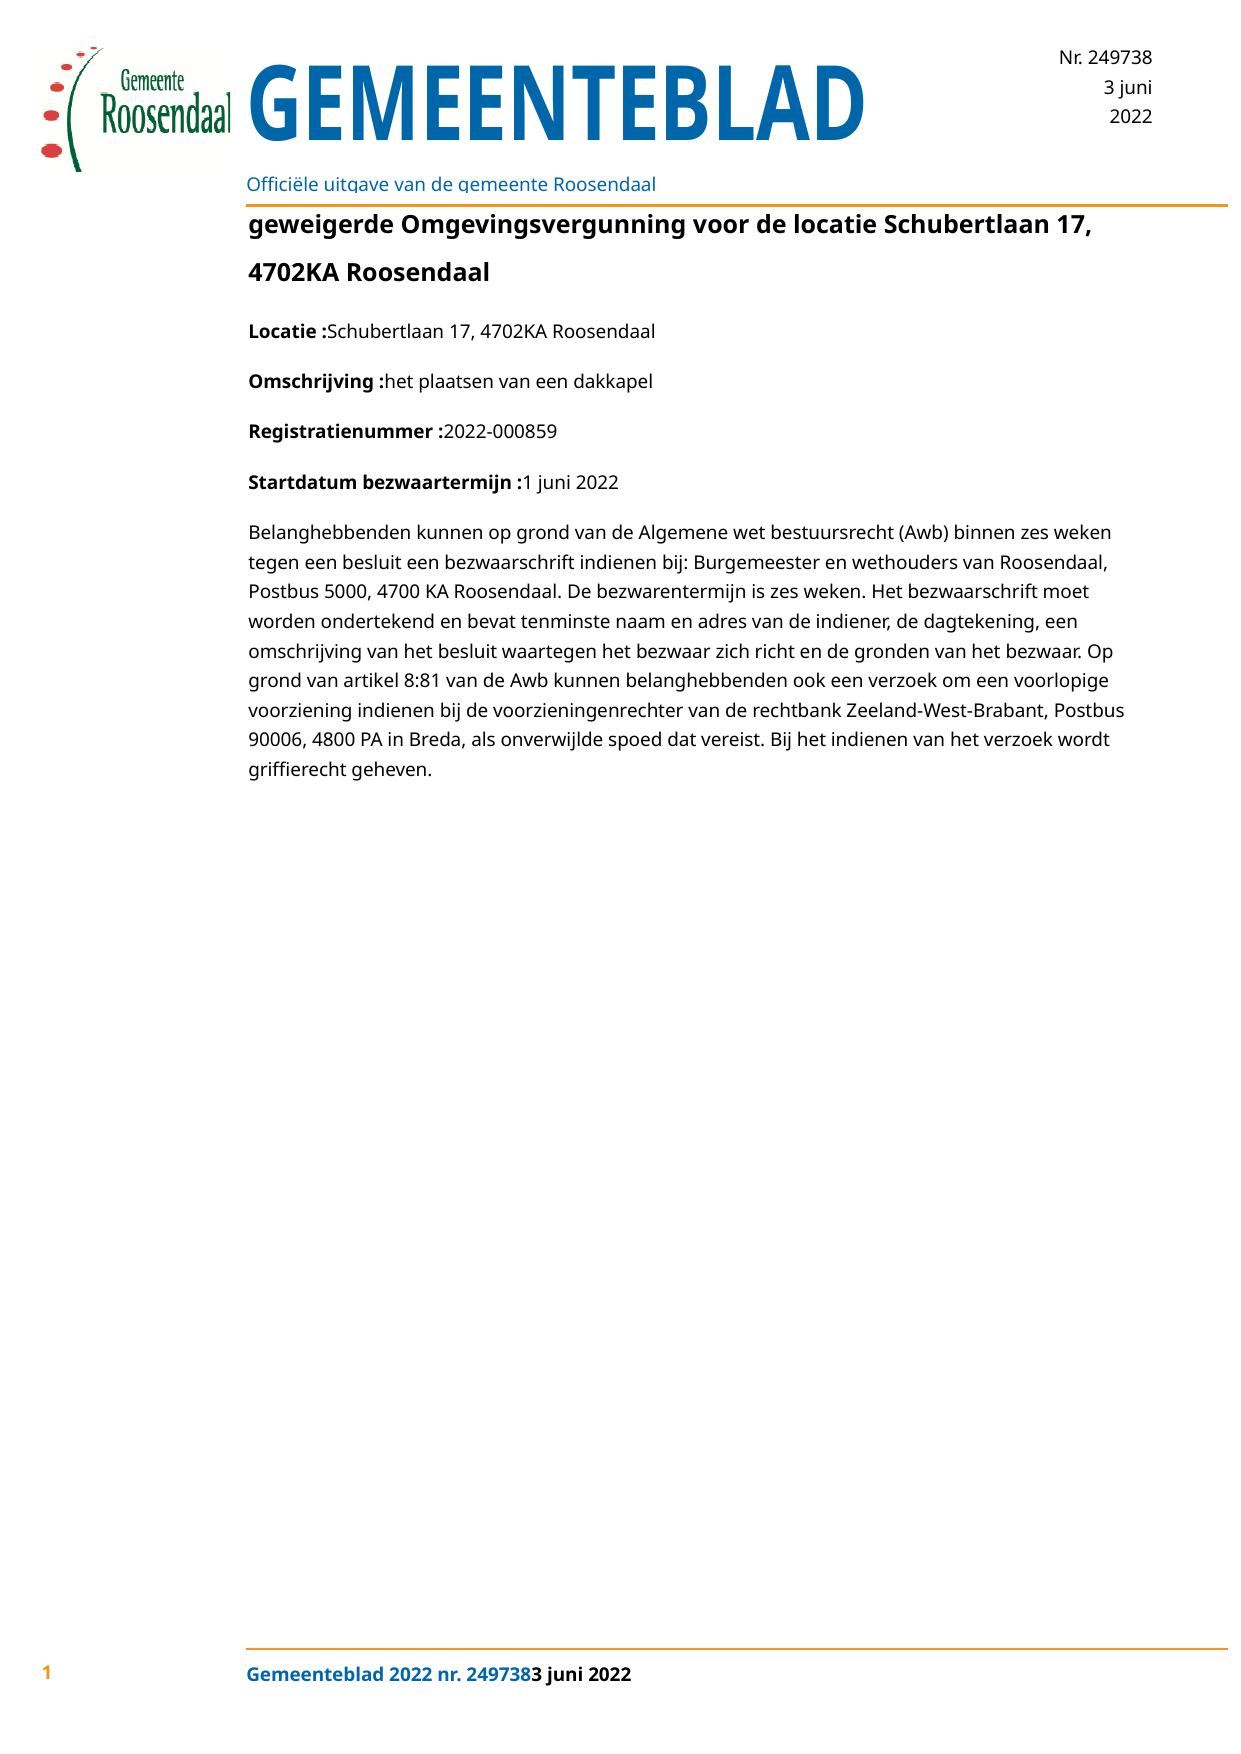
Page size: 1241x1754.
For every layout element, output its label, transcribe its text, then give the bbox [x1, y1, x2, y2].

text Belanghebbenden kunnen op grond van de Algemene wet bestuursrecht (Awb) binnen zes weken tegen een besluit een bezwaarschrift indienen bij: Burgemeester en wethouders van Roosendaal, Postbus 5000, 4700 KA Roosendaal. De bezwarentermijn is zes weken. Het bezwaarschrift moet worden ondertekend en bevat tenminste naam en adres van de indiener, de dagtekening, een omschrijving van het besluit waartegen het bezwaar zich richt en de gronden van het bezwaar. Op grond van artikel 8:81 van de Awb kunnen belanghebbenden ook een verzoek om een voorlopige voorziening indienen bij de voorzieningenrechter van de rechtbank Zeeland-West-Brabant, Postbus 90006, 4800 PA in Breda, als onverwijlde spoed dat vereist. Bij het indienen van het verzoek wordt griffierecht geheven. [248, 519, 1152, 782]
picture [41, 47, 231, 172]
text Locatie :Schubertlaan 17, 4702KA Roosendaal [248, 318, 1152, 344]
text Startdatum bezwaartermijn :1 juni 2022 [248, 469, 1152, 495]
text geweigerde Omgevingsvergunning voor de locatie Schubertlaan 17, 4702KA Roosendaal [248, 207, 1152, 288]
text Omschrijving :het plaatsen van een dakkapel [248, 368, 1152, 394]
text Registratienummer :2022-000859 [248, 419, 1152, 444]
